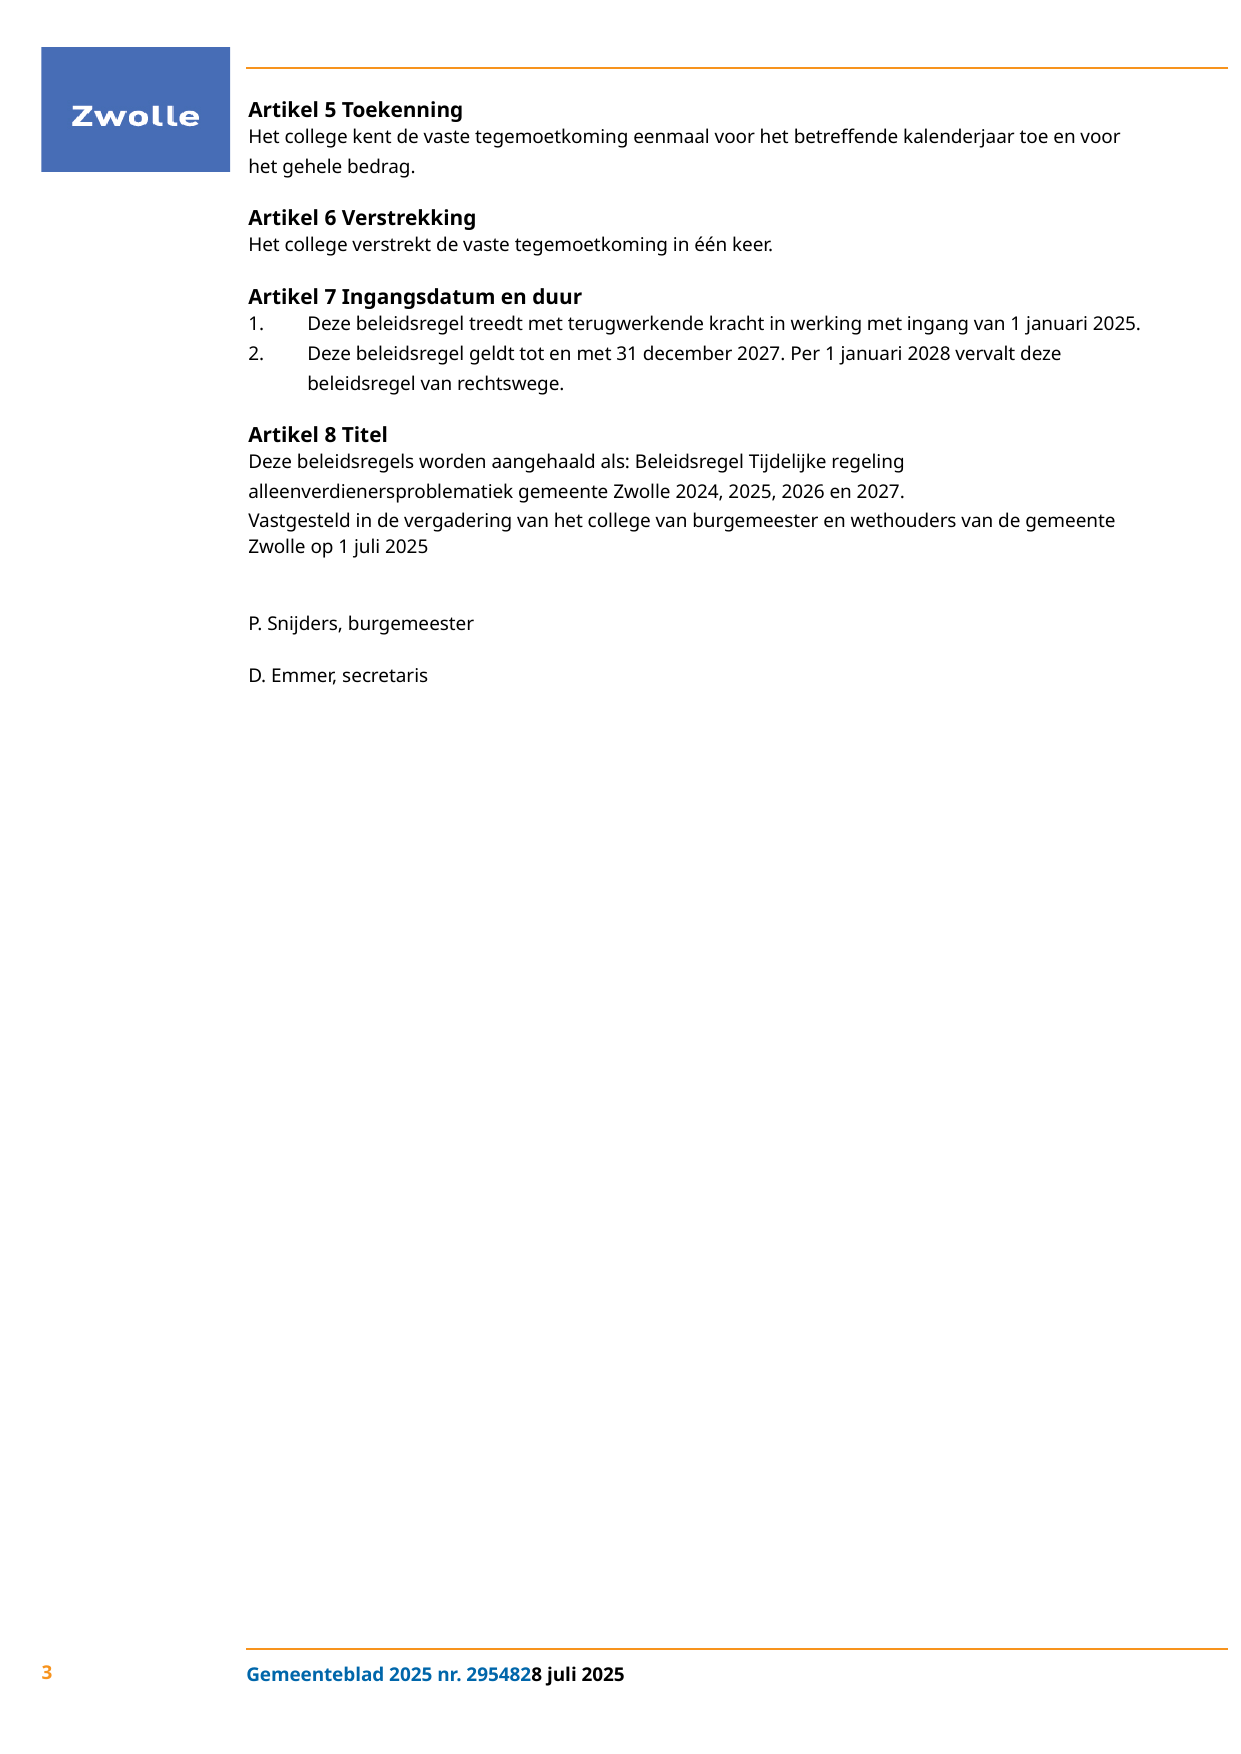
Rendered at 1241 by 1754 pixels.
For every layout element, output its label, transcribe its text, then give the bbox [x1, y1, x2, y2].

text D. Emmer, secretaris [248, 662, 1152, 688]
picture [41, 47, 231, 172]
text Artikel 5 Toekenning [248, 95, 1152, 123]
text P. Snijders, burgemeester [248, 611, 1152, 636]
text Deze beleidsregels worden aangehaald als: Beleidsregel Tijdelijke regeling alleenverdienersproblematiek gemeente Zwolle 2024, 2025, 2026 en 2027. [248, 448, 1152, 504]
list Deze beleidsregel treedt met terugwerkende kracht in werking met ingang van 1 januari 2025. [248, 311, 1152, 336]
text Het college kent de vaste tegemoetkoming eenmaal voor het betreffende kalenderjaar toe en voor het gehele bedrag. [248, 123, 1152, 178]
text Vastgesteld in de vergadering van het college van burgemeester en wethouders van de gemeente Zwolle op 1 juli 2025 [248, 508, 1152, 559]
list Deze beleidsregel geldt tot en met 31 december 2027. Per 1 januari 2028 vervalt deze beleidsregel van rechtswege. [248, 340, 1152, 395]
text Artikel 7 Ingangsdatum en duur [248, 282, 1152, 311]
text Het college verstrekt de vaste tegemoetkoming in één keer. [248, 232, 1152, 257]
text Artikel 8 Titel [248, 420, 1152, 448]
text Artikel 6 Verstrekking [248, 203, 1152, 232]
